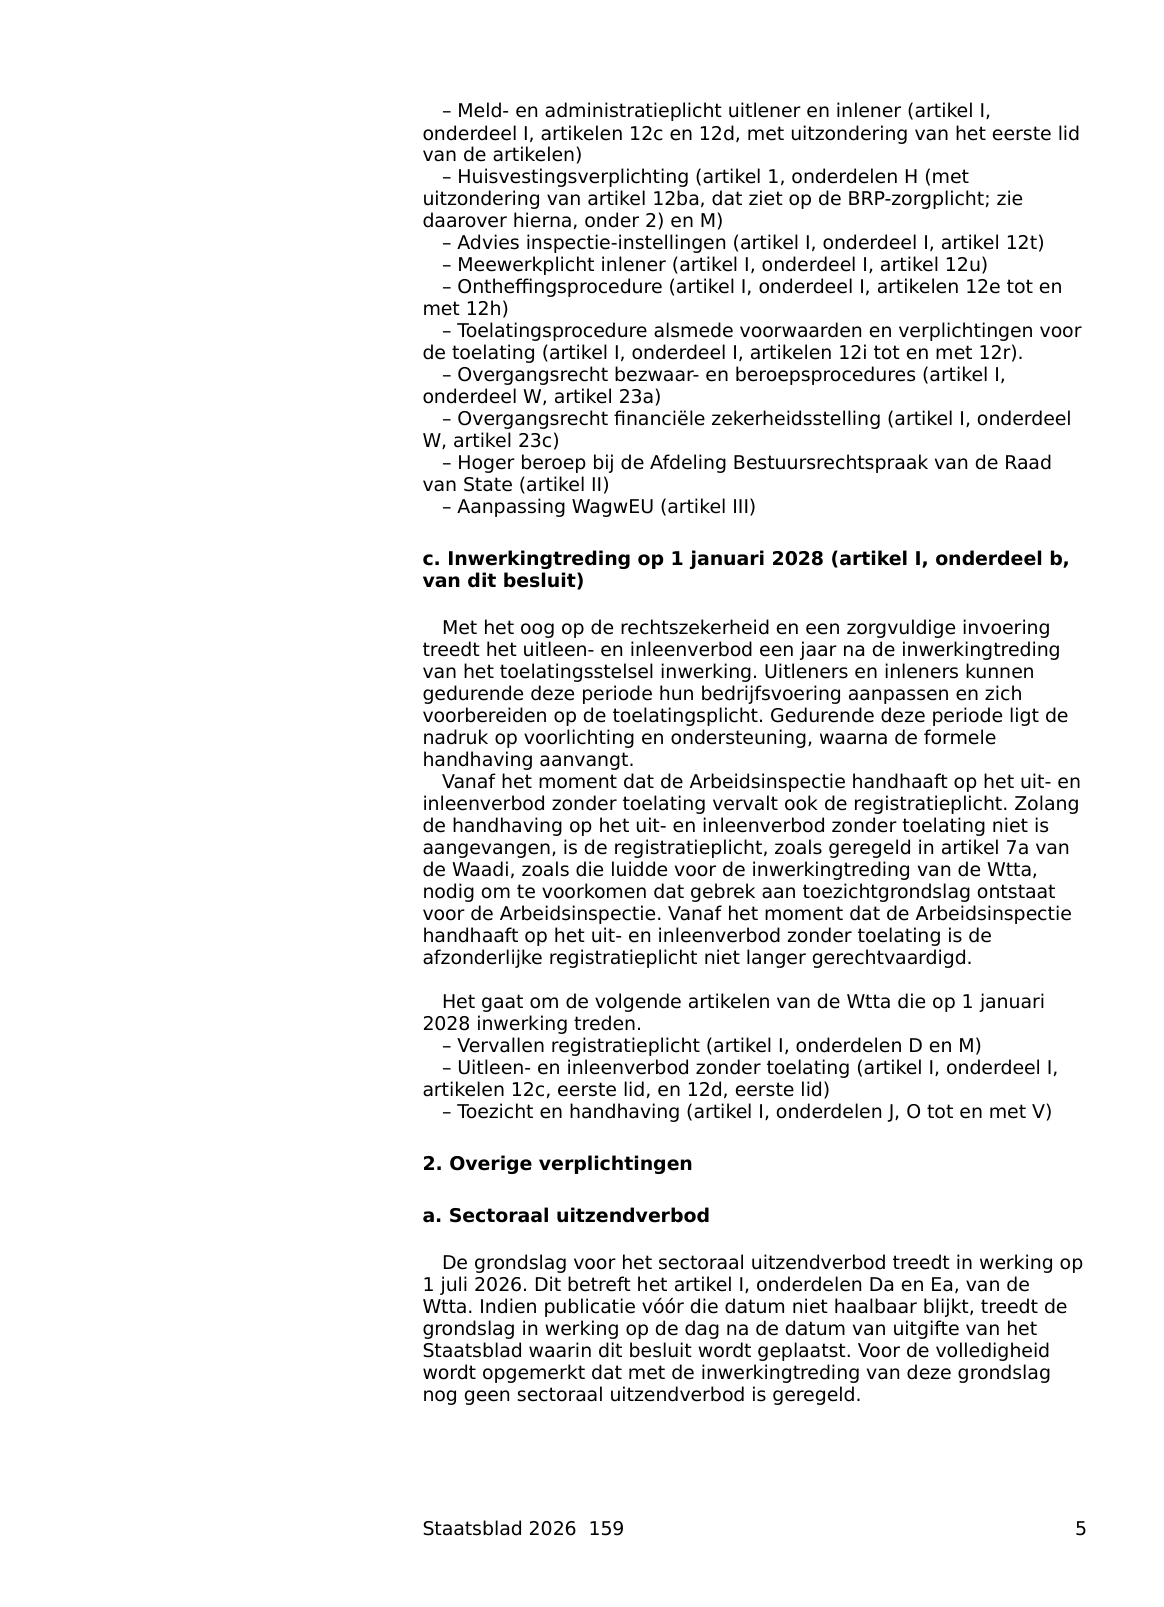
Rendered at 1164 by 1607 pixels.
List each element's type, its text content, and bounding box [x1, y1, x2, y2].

text – Aanpassing WagwEU (artikel III) [422, 496, 1087, 518]
text – Ontheffingsprocedure (artikel I, onderdeel I, artikelen 12e tot en met 12h) [422, 276, 1087, 320]
text De grondslag voor het sectoraal uitzendverbod treedt in werking op 1 juli 2026. Dit betreft het artikel I, onderdelen Da en Ea, van de Wtta. Indien publicatie vóór die datum niet haalbaar blijkt, treedt de grondslag in werking op de dag na de datum van uitgifte van het Staatsblad waarin dit besluit wordt geplaatst. Voor de volledigheid wordt opgemerkt dat met de inwerkingtreding van deze grondslag nog geen sectoraal uitzendverbod is geregeld. [422, 1252, 1087, 1406]
text – Meewerkplicht inlener (artikel I, onderdeel I, artikel 12u) [422, 254, 1087, 276]
text – Huisvestingsverplichting (artikel 1, onderdelen H (met uitzondering van artikel 12ba, dat ziet op de BRP-zorgplicht; zie daarover hierna, onder 2) en M) [422, 166, 1087, 232]
text – Overgangsrecht financiële zekerheidsstelling (artikel I, onderdeel W, artikel 23c) [422, 408, 1087, 452]
text Met het oog op de rechtszekerheid en een zorgvuldige invoering treedt het uitleen- en inleenverbod een jaar na de inwerkingtreding van het toelatingsstelsel inwerking. Uitleners en inleners kunnen gedurende deze periode hun bedrijfsvoering aanpassen en zich voorbereiden op de toelatingsplicht. Gedurende deze periode ligt de nadruk op voorlichting en ondersteuning, waarna de formele handhaving aanvangt. [422, 617, 1087, 771]
text Vanaf het moment dat de Arbeidsinspectie handhaaft op het uit- en inleenverbod zonder toelating vervalt ook de registratieplicht. Zolang de handhaving op het uit- en inleenverbod zonder toelating niet is aangevangen, is de registratieplicht, zoals geregeld in artikel 7a van de Waadi, zoals die luidde voor de inwerkingtreding van de Wtta, nodig om te voorkomen dat gebrek aan toezichtgrondslag ontstaat voor de Arbeidsinspectie. Vanaf het moment dat de Arbeidsinspectie handhaaft op het uit- en inleenverbod zonder toelating is de afzonderlijke registratieplicht niet langer gerechtvaardigd. [422, 771, 1087, 969]
text – Toelatingsprocedure alsmede voorwaarden en verplichtingen voor de toelating (artikel I, onderdeel I, artikelen 12i tot en met 12r). [422, 320, 1087, 364]
text – Overgangsrecht bezwaar- en beroepsprocedures (artikel I, onderdeel W, artikel 23a) [422, 364, 1087, 408]
text – Uitleen- en inleenverbod zonder toelating (artikel I, onderdeel I, artikelen 12c, eerste lid, en 12d, eerste lid) [422, 1057, 1087, 1101]
text – Vervallen registratieplicht (artikel I, onderdelen D en M) [422, 1035, 1087, 1057]
subtitle 2. Overige verplichtingen [422, 1153, 1087, 1175]
text – Toezicht en handhaving (artikel I, onderdelen J, O tot en met V) [422, 1101, 1087, 1123]
subtitle c. Inwerkingtreding op 1 januari 2028 (artikel I, onderdeel b, van dit besluit) [422, 548, 1087, 592]
text Het gaat om de volgende artikelen van de Wtta die op 1 januari 2028 inwerking treden. [422, 991, 1087, 1035]
text – Hoger beroep bij de Afdeling Bestuursrechtspraak van de Raad van State (artikel II) [422, 452, 1087, 496]
subtitle a. Sectoraal uitzendverbod [422, 1205, 1087, 1227]
text – Advies inspectie-instellingen (artikel I, onderdeel I, artikel 12t) [422, 232, 1087, 254]
text – Meld- en administratieplicht uitlener en inlener (artikel I, onderdeel I, artikelen 12c en 12d, met uitzondering van het eerste lid van de artikelen) [422, 100, 1087, 166]
